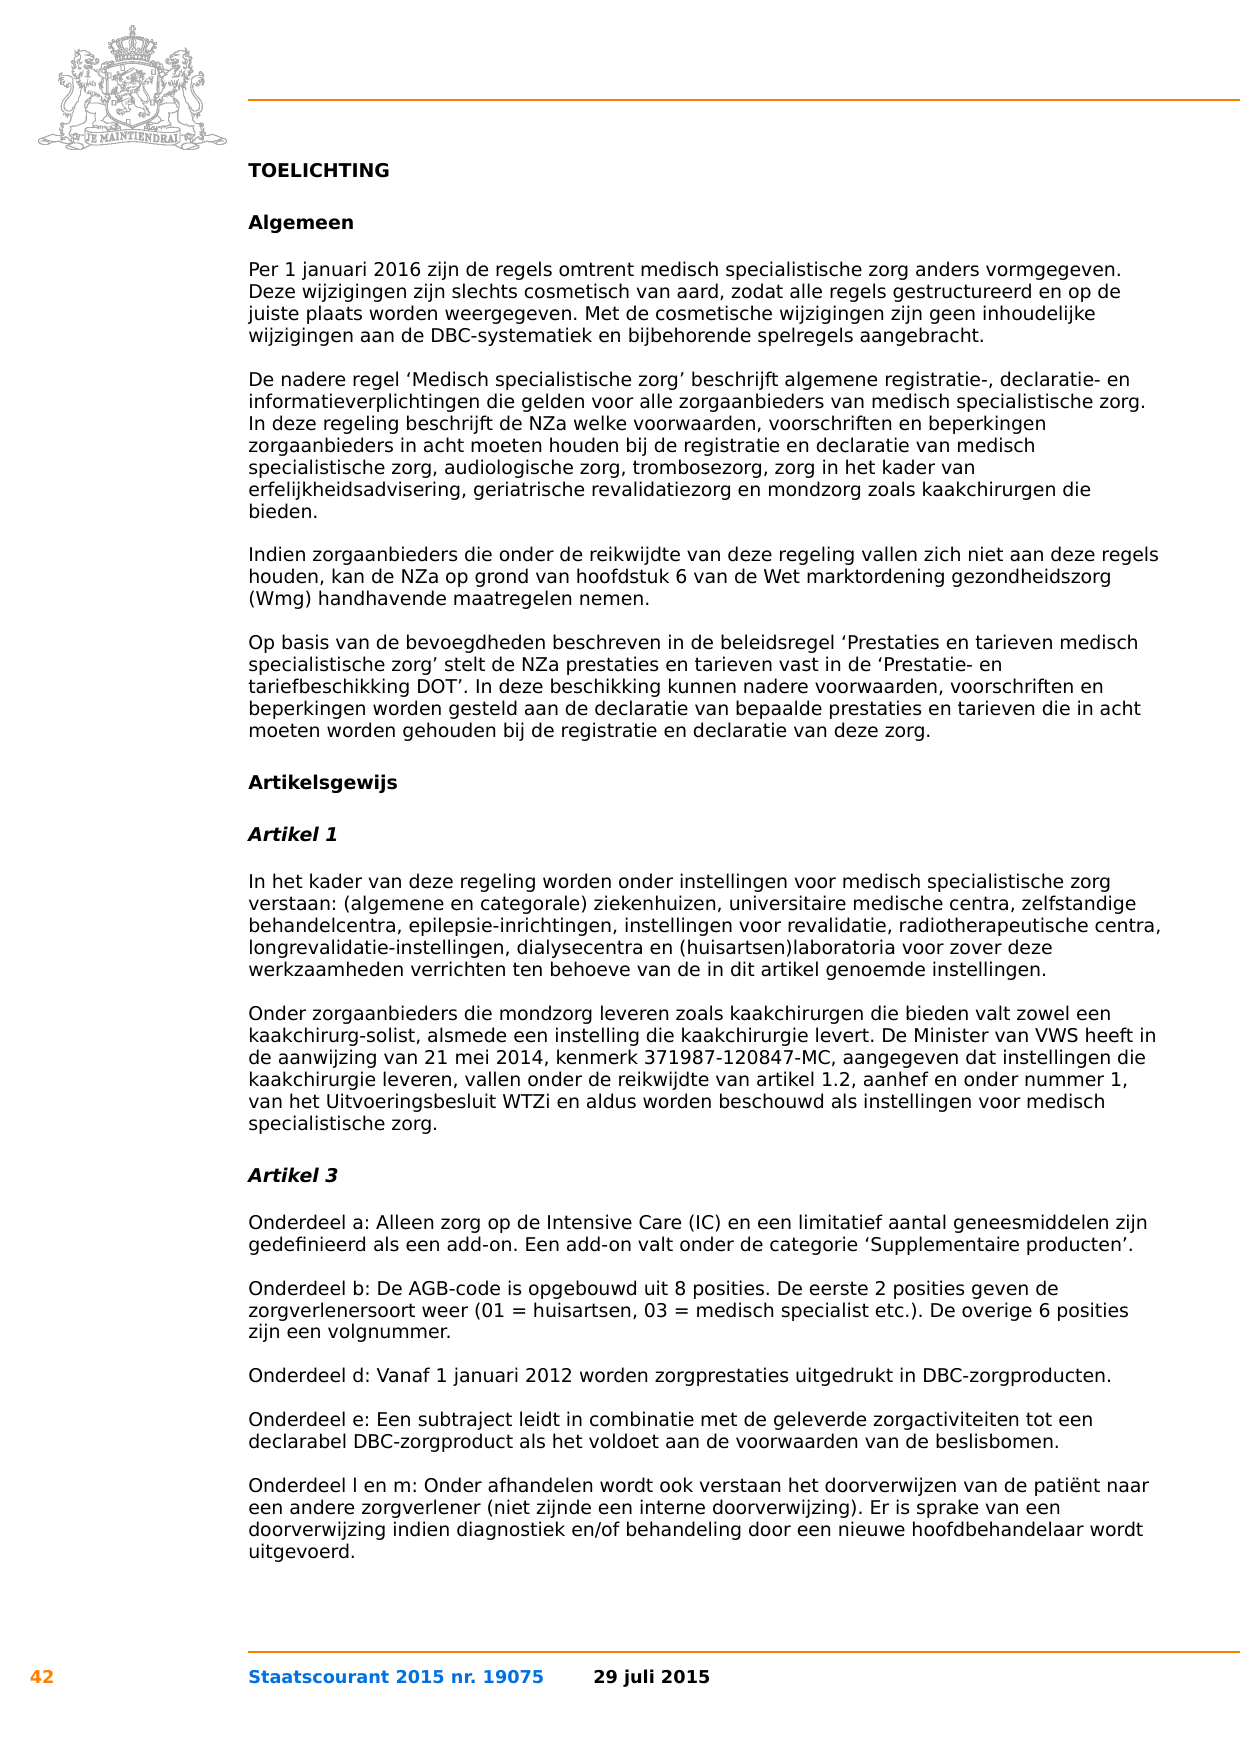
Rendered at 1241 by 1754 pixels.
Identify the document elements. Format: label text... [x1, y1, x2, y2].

text Onder zorgaanbieders die mondzorg leveren zoals kaakchirurgen die bieden valt zowel een kaakchirurg-solist, alsmede een instelling die kaakchirurgie levert. De Minister van VWS heeft in de aanwijzing van 21 mei 2014, kenmerk 371987-120847-MC, aangegeven dat instellingen die kaakchirurgie leveren, vallen onder de reikwijdte van artikel 1.2, aanhef en onder nummer 1, van het Uitvoeringsbesluit WTZi en aldus worden beschouwd als instellingen voor medisch specialistische zorg. [248, 1003, 1163, 1135]
picture [38, 25, 227, 150]
subtitle TOELICHTING [248, 160, 1163, 182]
text Op basis van de bevoegdheden beschreven in de beleidsregel ‘Prestaties en tarieven medisch specialistische zorg’ stelt de NZa prestaties en tarieven vast in de ‘Prestatie- en tariefbeschikking DOT’. In deze beschikking kunnen nadere voorwaarden, voorschriften en beperkingen worden gesteld aan de declaratie van bepaalde prestaties en tarieven die in acht moeten worden gehouden bij de registratie en declaratie van deze zorg. [248, 632, 1163, 742]
text Onderdeel l en m: Onder afhandelen wordt ook verstaan het doorverwijzen van de patiënt naar een andere zorgverlener (niet zijnde een interne doorverwijzing). Er is sprake van een doorverwijzing indien diagnostiek en/of behandeling door een nieuwe hoofdbehandelaar wordt uitgevoerd. [248, 1475, 1163, 1563]
subtitle Algemeen [248, 212, 1163, 234]
text Onderdeel e: Een subtraject leidt in combinatie met de geleverde zorgactiviteiten tot een declarabel DBC-zorgproduct als het voldoet aan de voorwaarden van de beslisbomen. [248, 1409, 1163, 1453]
text Onderdeel a: Alleen zorg op de Intensive Care (IC) en een limitatief aantal geneesmiddelen zijn gedefinieerd als een add-on. Een add-on valt onder de categorie ‘Supplementaire producten’. [248, 1212, 1163, 1256]
text In het kader van deze regeling worden onder instellingen voor medisch specialistische zorg verstaan: (algemene en categorale) ziekenhuizen, universitaire medische centra, zelfstandige behandelcentra, epilepsie-inrichtingen, instellingen voor revalidatie, radiotherapeutische centra, longrevalidatie-instellingen, dialysecentra en (huisartsen)laboratoria voor zover deze werkzaamheden verrichten ten behoeve van de in dit artikel genoemde instellingen. [248, 871, 1163, 981]
subtitle Artikel 1 [248, 824, 1163, 846]
text Per 1 januari 2016 zijn de regels omtrent medisch specialistische zorg anders vormgegeven. Deze wijzigingen zijn slechts cosmetisch van aard, zodat alle regels gestructureerd en op de juiste plaats worden weergegeven. Met de cosmetische wijzigingen zijn geen inhoudelijke wijzigingen aan de DBC-systematiek en bijbehorende spelregels aangebracht. [248, 259, 1163, 347]
text Indien zorgaanbieders die onder de reikwijdte van deze regeling vallen zich niet aan deze regels houden, kan de NZa op grond van hoofdstuk 6 van de Wet marktordening gezondheidszorg (Wmg) handhavende maatregelen nemen. [248, 544, 1163, 610]
text Onderdeel b: De AGB-code is opgebouwd uit 8 posities. De eerste 2 posities geven de zorgverlenersoort weer (01 = huisartsen, 03 = medisch specialist etc.). De overige 6 posities zijn een volgnummer. [248, 1277, 1163, 1343]
subtitle Artikelsgewijs [248, 772, 1163, 794]
text De nadere regel ‘Medisch specialistische zorg’ beschrijft algemene registratie-, declaratie- en informatieverplichtingen die gelden voor alle zorgaanbieders van medisch specialistische zorg. In deze regeling beschrijft de NZa welke voorwaarden, voorschriften en beperkingen zorgaanbieders in acht moeten houden bij de registratie en declaratie van medisch specialistische zorg, audiologische zorg, trombosezorg, zorg in het kader van erfelijkheidsadvisering, geriatrische revalidatiezorg en mondzorg zoals kaakchirurgen die bieden. [248, 369, 1163, 522]
text Onderdeel d: Vanaf 1 januari 2012 worden zorgprestaties uitgedrukt in DBC-zorgproducten. [248, 1365, 1163, 1387]
subtitle Artikel 3 [248, 1165, 1163, 1187]
